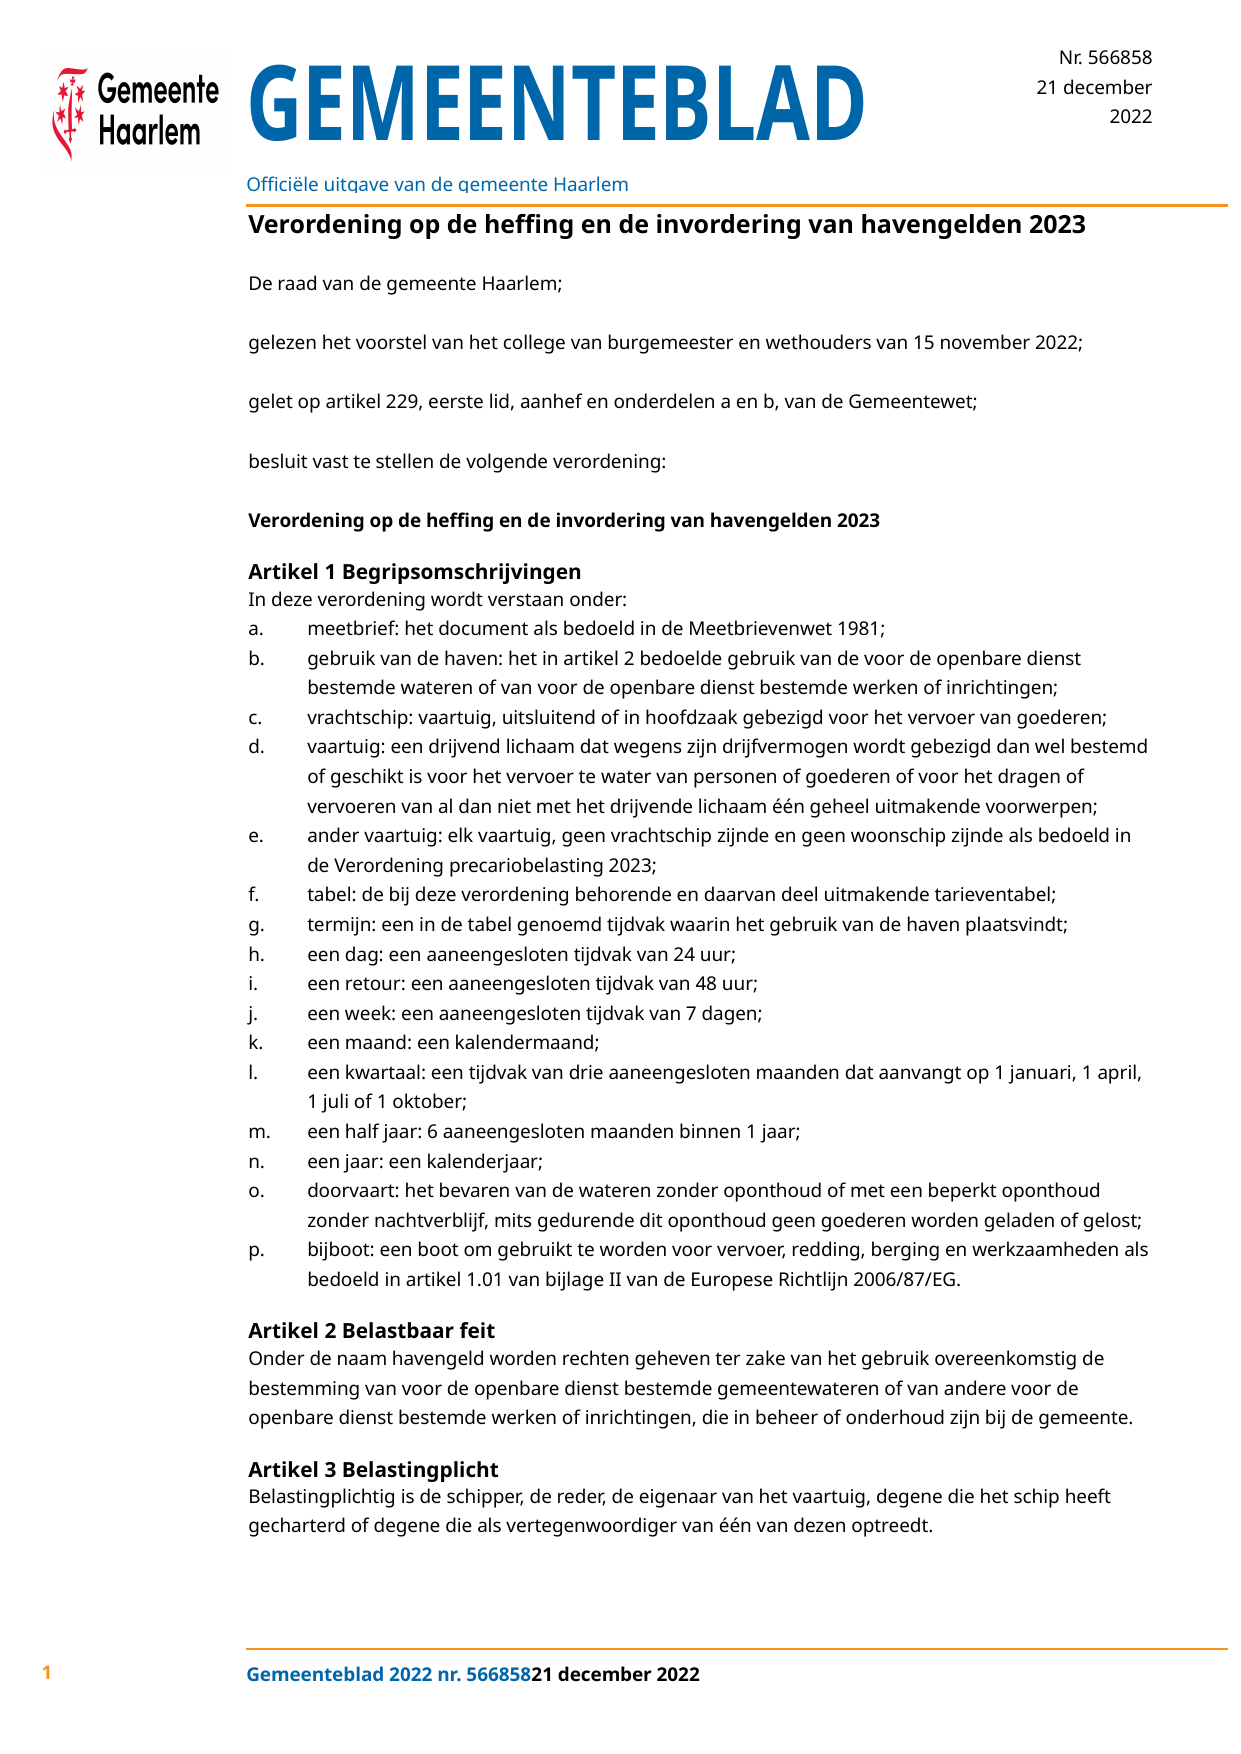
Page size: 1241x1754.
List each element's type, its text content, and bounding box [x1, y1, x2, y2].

text besluit vast te stellen de volgende verordening: [248, 448, 1152, 473]
text Artikel 2 Belastbaar feit [248, 1317, 1152, 1345]
list gebruik van de haven: het in artikel 2 bedoelde gebruik van de voor de openbare dienst bestemde wateren of van voor de openbare dienst bestemde werken of inrichtingen; [248, 645, 1152, 700]
text Onder de naam havengeld worden rechten geheven ter zake van het gebruik overeenkomstig de bestemming van voor de openbare dienst bestemde gemeentewateren of van andere voor de openbare dienst bestemde werken of inrichtingen, die in beheer of onderhoud zijn bij de gemeente. [248, 1345, 1152, 1430]
text gelezen het voorstel van het college van burgemeester en wethouders van 15 november 2022; [248, 329, 1152, 355]
list vrachtschip: vaartuig, uitsluitend of in hoofdzaak gebezigd voor het vervoer van goederen; [248, 704, 1152, 730]
list een dag: een aaneengesloten tijdvak van 24 uur; [248, 941, 1152, 967]
list tabel: de bij deze verordening behorende en daarvan deel uitmakende tarieventabel; [248, 882, 1152, 907]
list een jaar: een kalenderjaar; [248, 1148, 1152, 1174]
text Verordening op de heffing en de invordering van havengelden 2023 [248, 507, 1152, 533]
picture [41, 47, 231, 172]
list bijboot: een boot om gebruikt te worden voor vervoer, redding, berging en werkzaamheden als bedoeld in artikel 1.01 van bijlage II van de Europese Richtlijn 2006/87/EG. [248, 1237, 1152, 1292]
list een week: een aaneengesloten tijdvak van 7 dagen; [248, 1000, 1152, 1026]
list ander vaartuig: elk vaartuig, geen vrachtschip zijnde en geen woonschip zijnde als bedoeld in de Verordening precariobelasting 2023; [248, 822, 1152, 878]
text Artikel 1 Begripsomschrijvingen [248, 557, 1152, 586]
text In deze verordening wordt verstaan onder: [248, 586, 1152, 612]
list vaartuig: een drijvend lichaam dat wegens zijn drijfvermogen wordt gebezigd dan wel bestemd of geschikt is voor het vervoer te water van personen of goederen of voor het dragen of vervoeren van al dan niet met het drijvende lichaam één geheel uitmakende voorwerpen; [248, 734, 1152, 819]
list een retour: een aaneengesloten tijdvak van 48 uur; [248, 970, 1152, 996]
text Verordening op de heffing en de invordering van havengelden 2023 [248, 207, 1152, 241]
list een half jaar: 6 aaneengesloten maanden binnen 1 jaar; [248, 1118, 1152, 1144]
list een kwartaal: een tijdvak van drie aaneengesloten maanden dat aanvangt op 1 januari, 1 april, 1 juli of 1 oktober; [248, 1059, 1152, 1114]
list doorvaart: het bevaren van de wateren zonder oponthoud of met een beperkt oponthoud zonder nachtverblijf, mits gedurende dit oponthoud geen goederen worden geladen of gelost; [248, 1177, 1152, 1233]
list termijn: een in de tabel genoemd tijdvak waarin het gebruik van de haven plaatsvindt; [248, 911, 1152, 937]
text Belastingplichtig is de schipper, de reder, de eigenaar van het vaartuig, degene die het schip heeft gecharterd of degene die als vertegenwoordiger van één van dezen optreedt. [248, 1483, 1152, 1538]
list een maand: een kalendermaand; [248, 1029, 1152, 1055]
text Artikel 3 Belastingplicht [248, 1455, 1152, 1483]
text gelet op artikel 229, eerste lid, aanhef en onderdelen a en b, van de Gemeentewet; [248, 389, 1152, 414]
list meetbrief: het document als bedoeld in de Meetbrievenwet 1981; [248, 615, 1152, 641]
text De raad van de gemeente Haarlem; [248, 270, 1152, 296]
